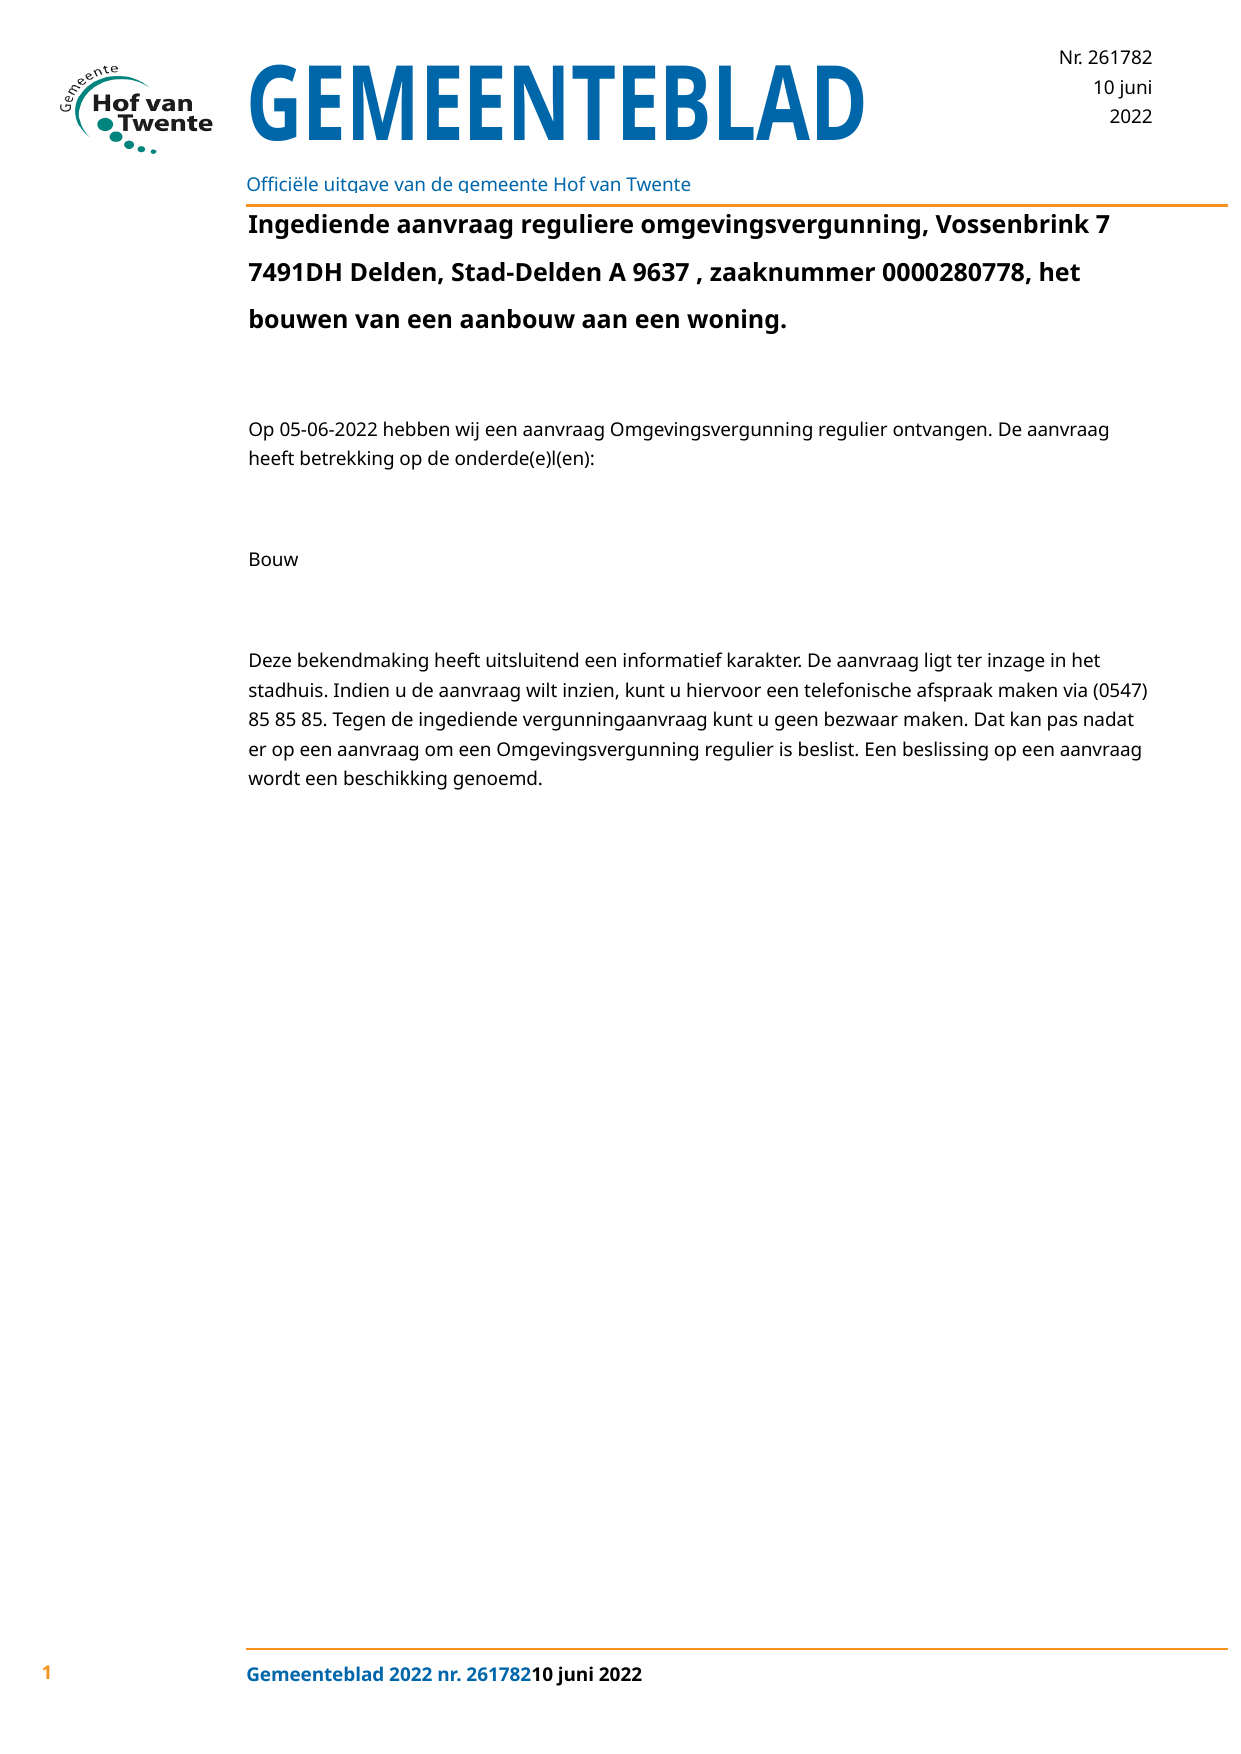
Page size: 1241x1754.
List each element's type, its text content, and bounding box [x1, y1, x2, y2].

text Ingediende aanvraag reguliere omgevingsvergunning, Vossenbrink 7 7491DH Delden, Stad-Delden A 9637 , zaaknummer 0000280778, het bouwen van een aanbouw aan een woning. [248, 207, 1152, 336]
picture [41, 47, 231, 172]
text Deze bekendmaking heeft uitsluitend een informatief karakter. De aanvraag ligt ter inzage in het stadhuis. Indien u de aanvraag wilt inzien, kunt u hiervoor een telefonische afspraak maken via (0547) 85 85 85. Tegen de ingediende vergunningaanvraag kunt u geen bezwaar maken. Dat kan pas nadat er op een aanvraag om een Omgevingsvergunning regulier is beslist. Een beslissing op een aanvraag wordt een beschikking genoemd. [248, 647, 1152, 791]
text Op 05-06-2022 hebben wij een aanvraag Omgevingsvergunning regulier ontvangen. De aanvraag heeft betrekking op de onderde(e)l(en): [248, 416, 1152, 471]
text Bouw [248, 546, 1152, 572]
